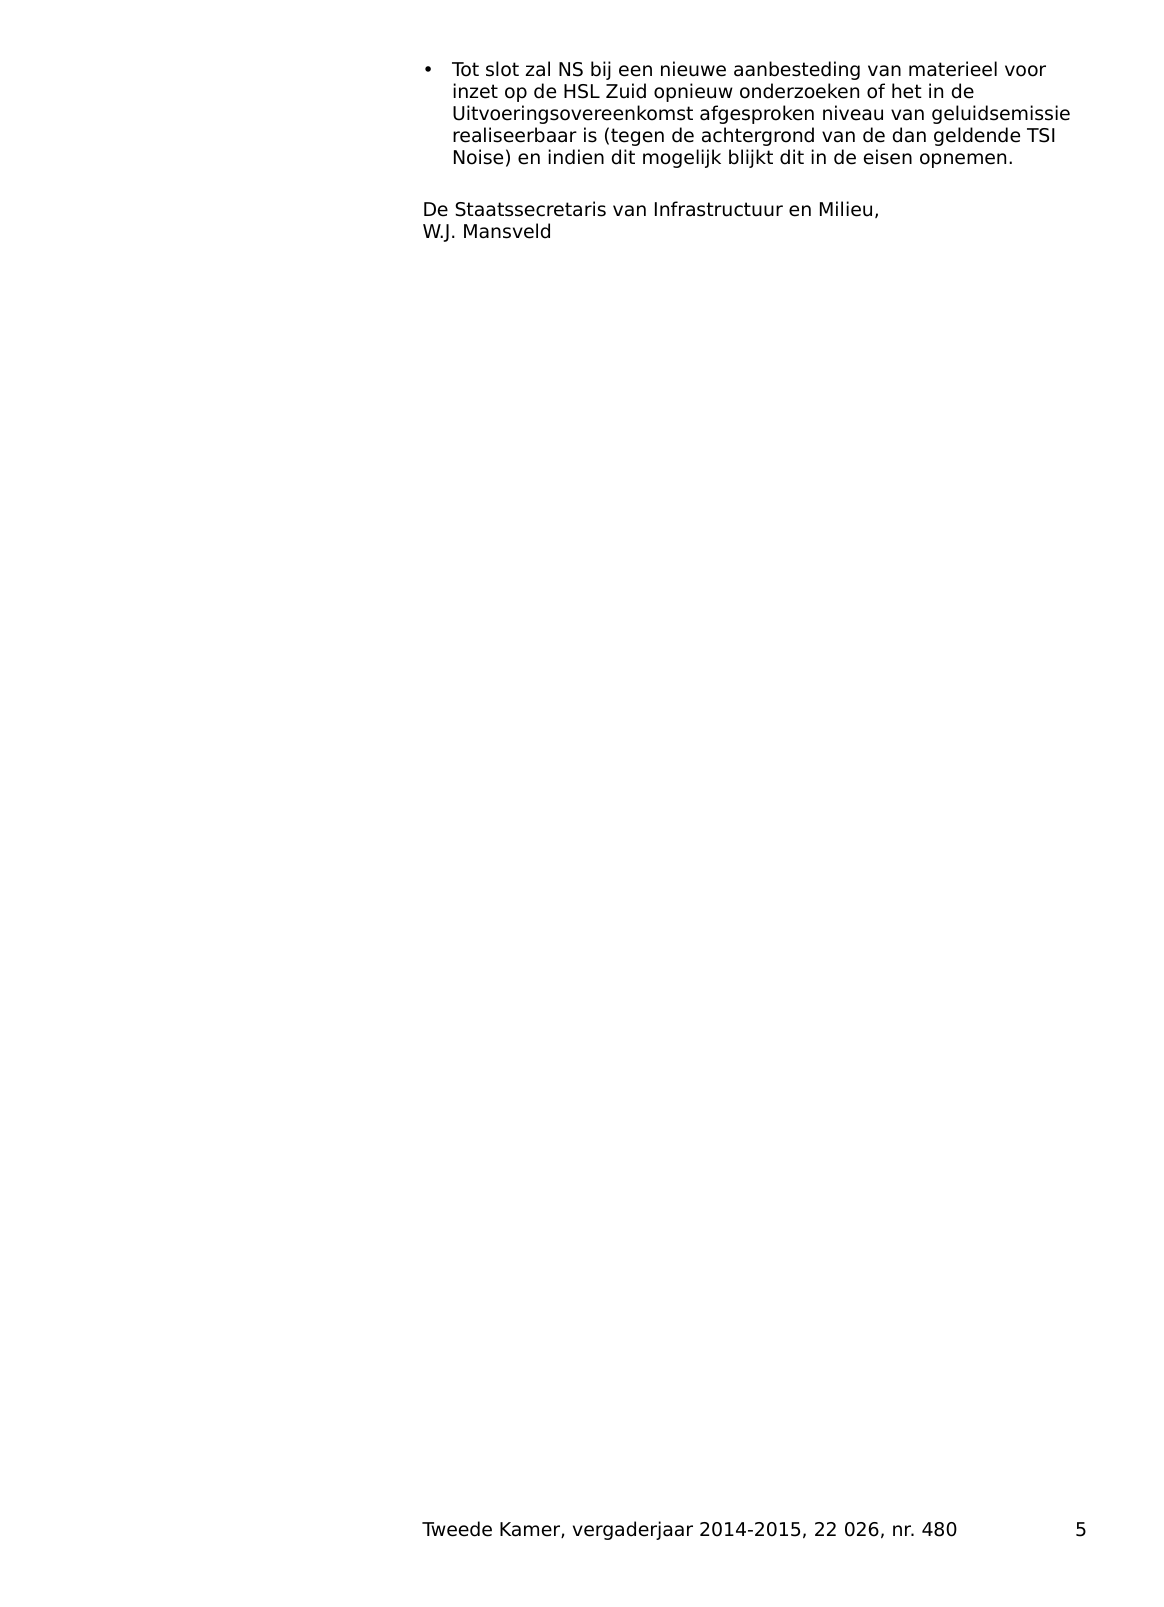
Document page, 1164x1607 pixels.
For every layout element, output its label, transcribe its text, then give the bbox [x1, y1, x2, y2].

text • Tot slot zal NS bij een nieuwe aanbesteding van materieel voor inzet op de HSL Zuid opnieuw onderzoeken of het in de Uitvoeringsovereenkomst afgesproken niveau van geluidsemissie realiseerbaar is (tegen de achtergrond van de dan geldende TSI Noise) en indien dit mogelijk blijkt dit in de eisen opnemen. [422, 59, 1087, 169]
text De Staatssecretaris van Infrastructuur en Milieu, W.J. Mansveld [422, 199, 1087, 243]
